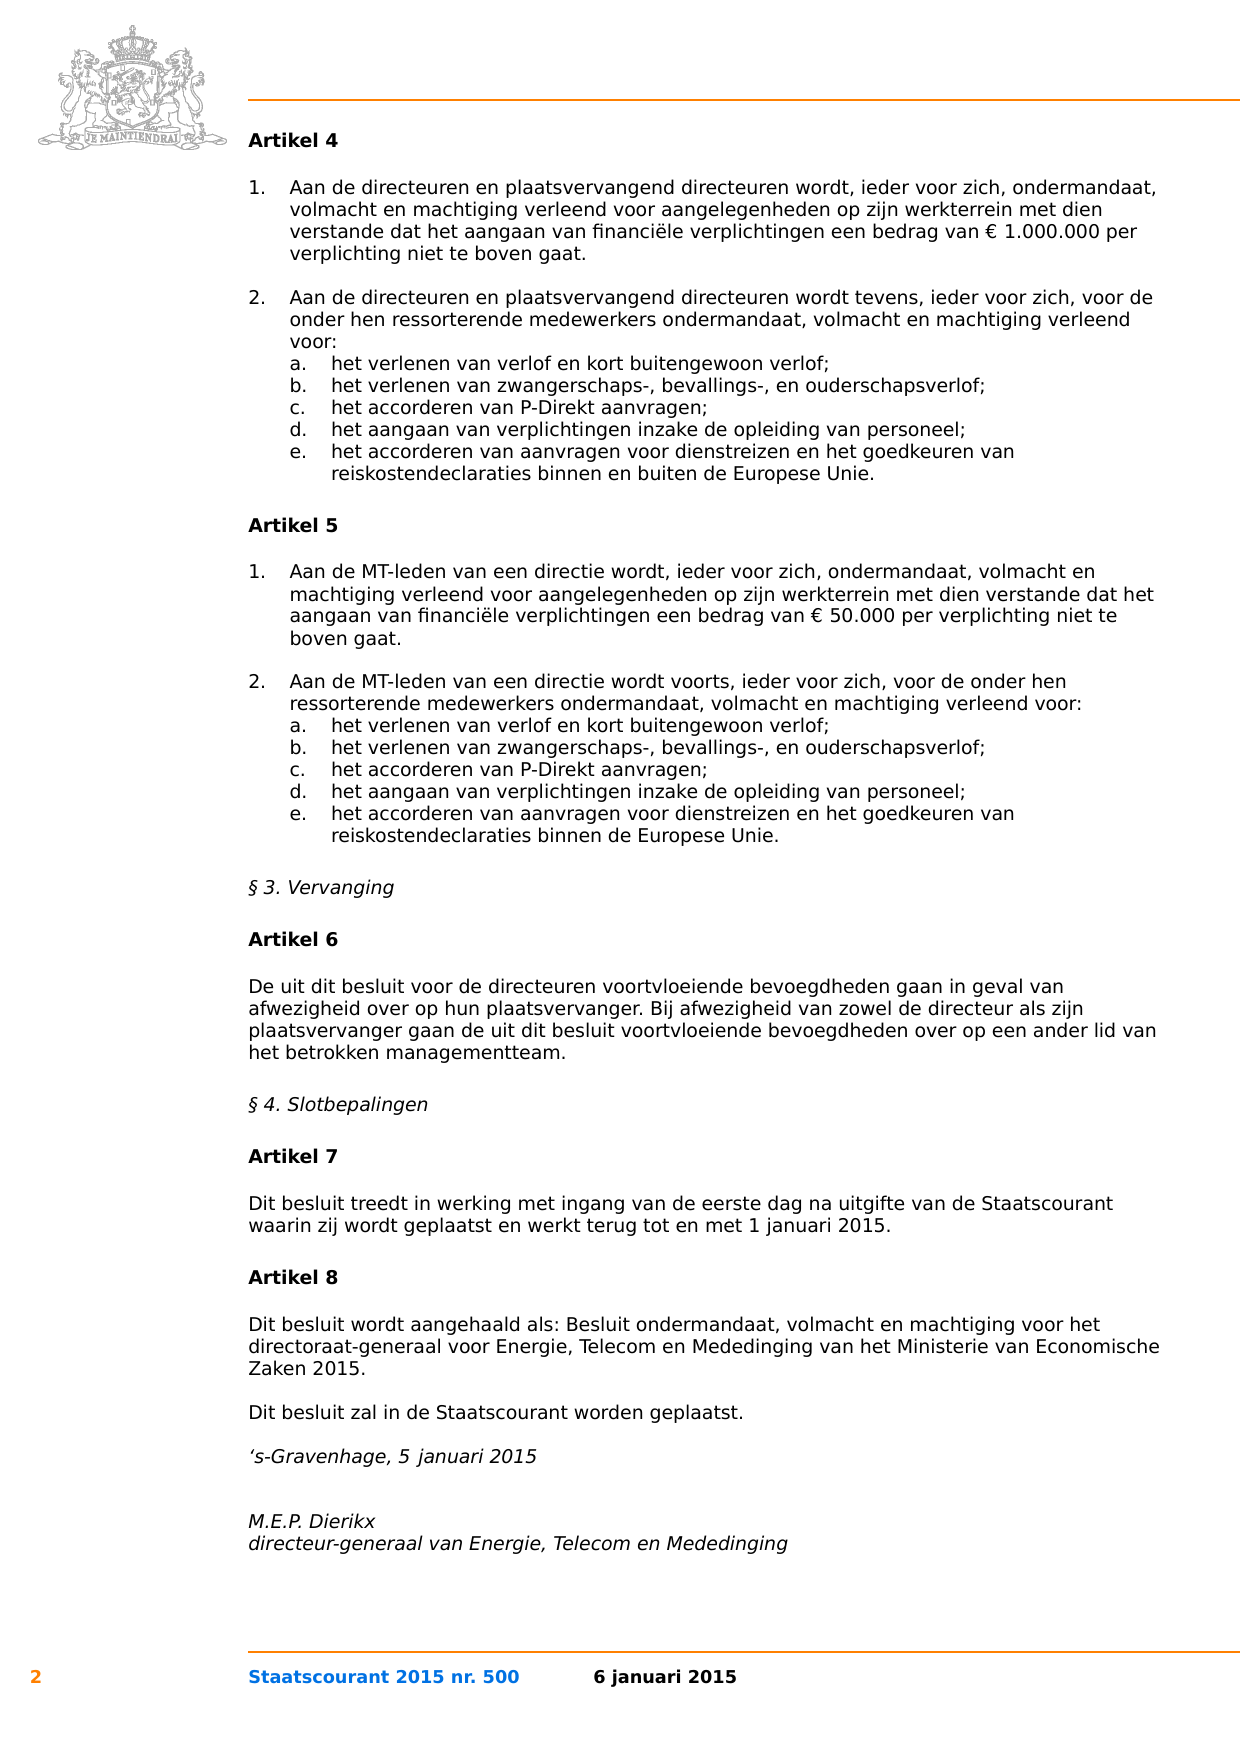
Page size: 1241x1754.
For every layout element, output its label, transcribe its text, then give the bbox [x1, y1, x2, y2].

text e. het accorderen van aanvragen voor dienstreizen en het goedkeuren van reiskostendeclaraties binnen de Europese Unie. [289, 803, 1163, 847]
text 2. Aan de directeuren en plaatsvervangend directeuren wordt tevens, ieder voor zich, voor de onder hen ressorterende medewerkers ondermandaat, volmacht en machtiging verleend voor: [248, 287, 1163, 353]
text c. het accorderen van P-Direkt aanvragen; [289, 759, 1163, 781]
text b. het verlenen van zwangerschaps-, bevallings-, en ouderschapsverlof; [289, 374, 1163, 397]
subtitle § 3. Vervanging [248, 877, 1163, 899]
text a. het verlenen van verlof en kort buitengewoon verlof; [289, 715, 1163, 737]
picture [38, 25, 227, 150]
text Dit besluit treedt in werking met ingang van de eerste dag na uitgifte van de Staatscourant waarin zij wordt geplaatst en werkt terug tot en met 1 januari 2015. [248, 1193, 1163, 1237]
subtitle Artikel 6 [248, 929, 1163, 951]
text 2. Aan de MT-leden van een directie wordt voorts, ieder voor zich, voor de onder hen ressorterende medewerkers ondermandaat, volmacht en machtiging verleend voor: [248, 671, 1163, 715]
subtitle Artikel 8 [248, 1267, 1163, 1289]
subtitle Artikel 4 [248, 130, 1163, 152]
subtitle § 4. Slotbepalingen [248, 1094, 1163, 1116]
subtitle Artikel 7 [248, 1146, 1163, 1168]
text 1. Aan de MT-leden van een directie wordt, ieder voor zich, ondermandaat, volmacht en machtiging verleend voor aangelegenheden op zijn werkterrein met dien verstande dat het aangaan van financiële verplichtingen een bedrag van € 50.000 per verplichting niet te boven gaat. [248, 561, 1163, 649]
text De uit dit besluit voor de directeuren voortvloeiende bevoegdheden gaan in geval van afwezigheid over op hun plaatsvervanger. Bij afwezigheid van zowel de directeur als zijn plaatsvervanger gaan de uit dit besluit voortvloeiende bevoegdheden over op een ander lid van het betrokken managementteam. [248, 976, 1163, 1064]
text Dit besluit zal in de Staatscourant worden geplaatst. [248, 1402, 1163, 1424]
text b. het verlenen van zwangerschaps-, bevallings-, en ouderschapsverlof; [289, 737, 1163, 759]
text e. het accorderen van aanvragen voor dienstreizen en het goedkeuren van reiskostendeclaraties binnen en buiten de Europese Unie. [289, 441, 1163, 484]
text M.E.P. Dierikx directeur-generaal van Energie, Telecom en Mededinging [248, 1489, 1163, 1555]
subtitle Artikel 5 [248, 514, 1163, 536]
text d. het aangaan van verplichtingen inzake de opleiding van personeel; [289, 418, 1163, 441]
text a. het verlenen van verlof en kort buitengewoon verlof; [289, 353, 1163, 374]
text 1. Aan de directeuren en plaatsvervangend directeuren wordt, ieder voor zich, ondermandaat, volmacht en machtiging verleend voor aangelegenheden op zijn werkterrein met dien verstande dat het aangaan van financiële verplichtingen een bedrag van € 1.000.000 per verplichting niet te boven gaat. [248, 177, 1163, 265]
text ‘s-Gravenhage, 5 januari 2015 [248, 1446, 1163, 1467]
text d. het aangaan van verplichtingen inzake de opleiding van personeel; [289, 781, 1163, 803]
text Dit besluit wordt aangehaald als: Besluit ondermandaat, volmacht en machtiging voor het directoraat-generaal voor Energie, Telecom en Mededinging van het Ministerie van Economische Zaken 2015. [248, 1314, 1163, 1380]
text c. het accorderen van P-Direkt aanvragen; [289, 397, 1163, 418]
